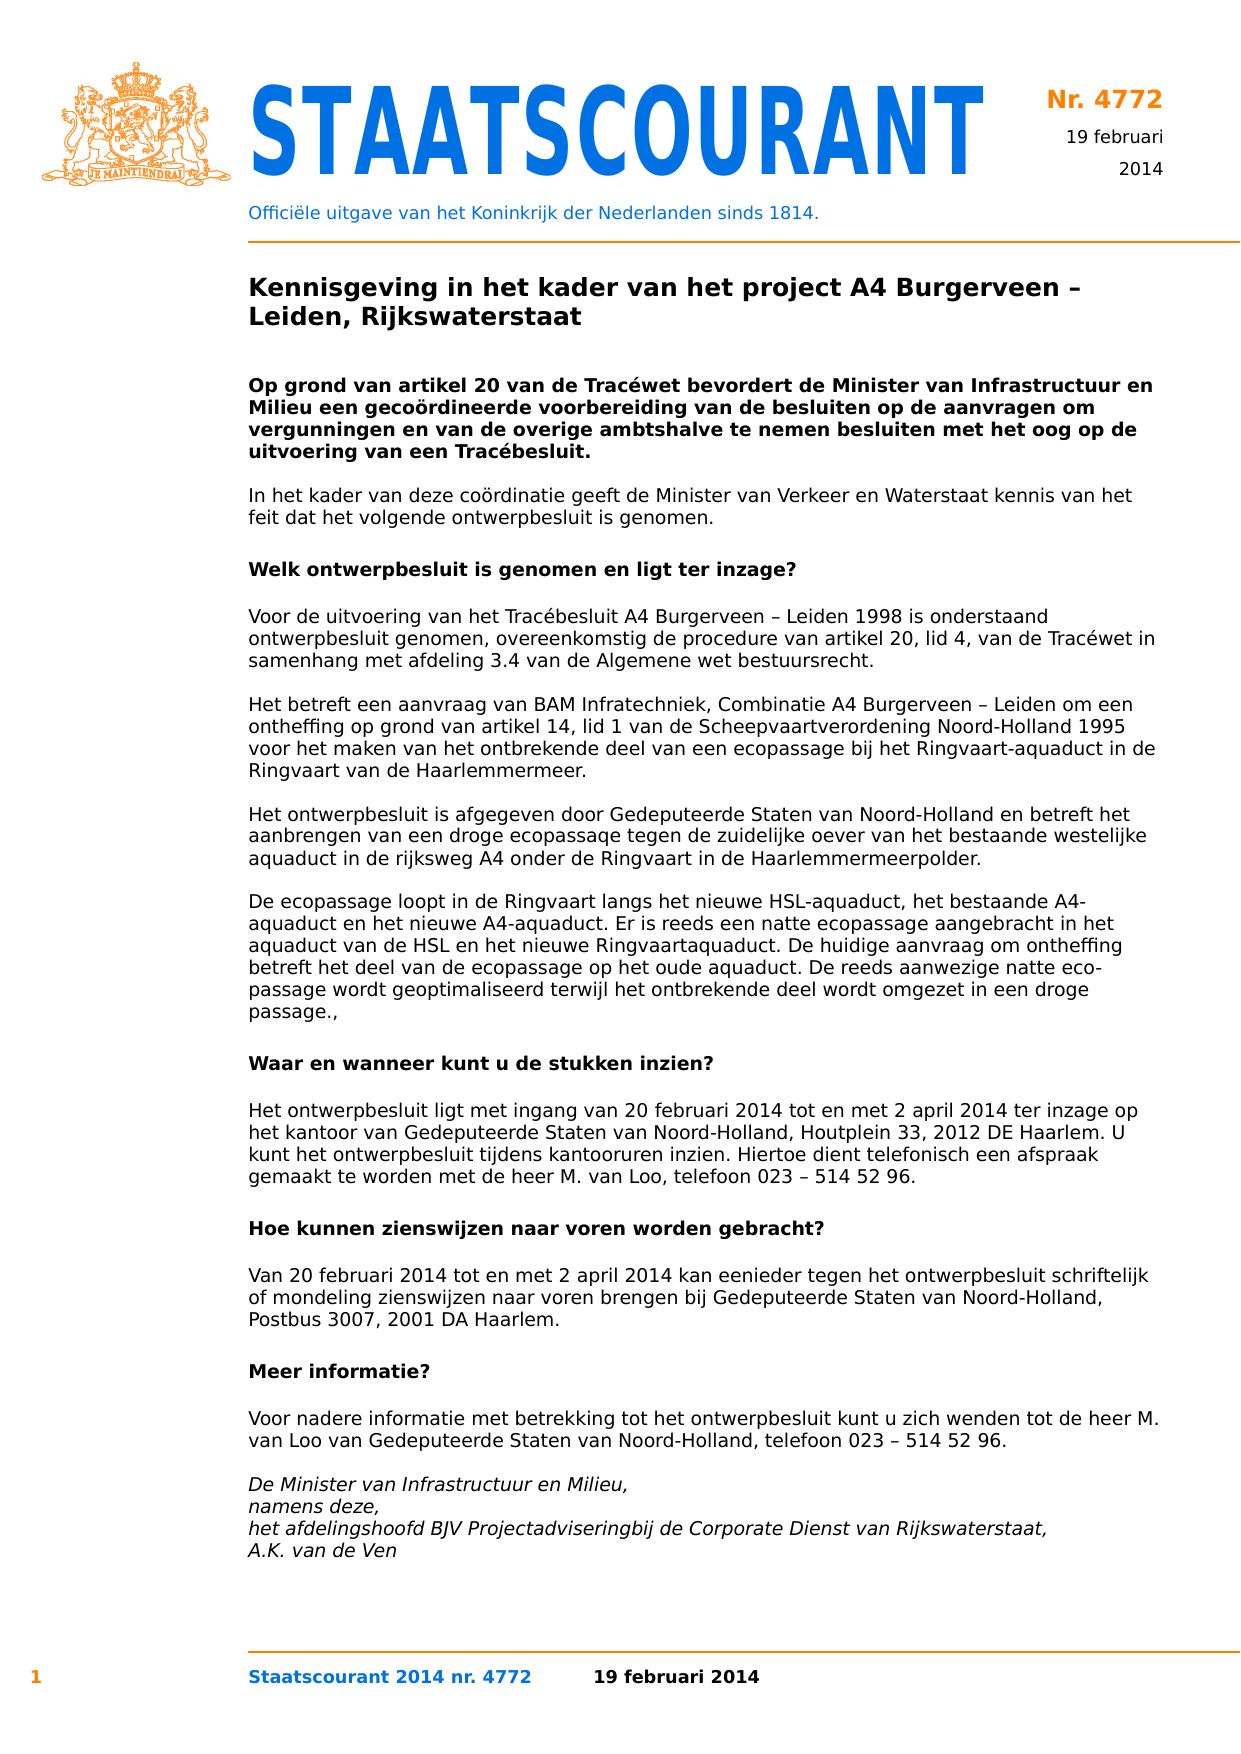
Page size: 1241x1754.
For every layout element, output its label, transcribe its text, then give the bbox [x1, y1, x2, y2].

subtitle Waar en wanneer kunt u de stukken inzien? [248, 1053, 1163, 1075]
text Van 20 februari 2014 tot en met 2 april 2014 kan eenieder tegen het ontwerpbesluit schriftelijk of mondeling zienswijzen naar voren brengen bij Gedeputeerde Staten van Noord-Holland, Postbus 3007, 2001 DA Haarlem. [248, 1265, 1163, 1331]
text Het ontwerpbesluit ligt met ingang van 20 februari 2014 tot en met 2 april 2014 ter inzage op het kantoor van Gedeputeerde Staten van Noord-Holland, Houtplein 33, 2012 DE Haarlem. U kunt het ontwerpbesluit tijdens kantooruren inzien. Hiertoe dient telefonisch een afspraak gemaakt te worden met de heer M. van Loo, telefoon 023 – 514 52 96. [248, 1100, 1163, 1188]
table_cell 19 februari [998, 121, 1240, 153]
picture [41, 62, 231, 186]
subtitle Hoe kunnen zienswijzen naar voren worden gebracht? [248, 1218, 1163, 1240]
text De ecopassage loopt in de Ringvaart langs het nieuwe HSL-aquaduct, het bestaande A4- aquaduct en het nieuwe A4-aquaduct. Er is reeds een natte ecopassage aangebracht in het aquaduct van de HSL en het nieuwe Ringvaartaquaduct. De huidige aanvraag om ontheffing betreft het deel van de ecopassage op het oude aquaduct. De reeds aanwezige natte eco-passage wordt geoptimaliseerd terwijl het ontbrekende deel wordt omgezet in een droge passage., [248, 891, 1163, 1023]
table_cell 2014 [998, 153, 1240, 203]
subtitle Meer informatie? [248, 1361, 1163, 1383]
subtitle Welk ontwerpbesluit is genomen en ligt ter inzage? [248, 559, 1163, 581]
table_header Nr. 4772 [998, 62, 1240, 121]
table_cell Officiële uitgave van het Koninkrijk der Nederlanden sinds 1814. [248, 203, 1240, 241]
table_header [25, 62, 248, 241]
text In het kader van deze coördinatie geeft de Minister van Verkeer en Waterstaat kennis van het feit dat het volgende ontwerpbesluit is genomen. [248, 485, 1163, 529]
text Voor de uitvoering van het Tracébesluit A4 Burgerveen – Leiden 1998 is onderstaand ontwerpbesluit genomen, overeenkomstig de procedure van artikel 20, lid 4, van de Tracéwet in samenhang met afdeling 3.4 van de Algemene wet bestuursrecht. [248, 606, 1163, 672]
text Het ontwerpbesluit is afgegeven door Gedeputeerde Staten van Noord-Holland en betreft het aanbrengen van een droge ecopassaqe tegen de zuidelijke oever van het bestaande westelijke aquaduct in de rijksweg A4 onder de Ringvaart in de Haarlemmermeerpolder. [248, 803, 1163, 869]
table_header STAATSCOURANT [248, 62, 998, 203]
text De Minister van Infrastructuur en Milieu, namens deze, het afdelingshoofd BJV Projectadviseringbij de Corporate Dienst van Rijkswaterstaat, A.K. van de Ven [248, 1474, 1163, 1562]
text Het betreft een aanvraag van BAM Infratechniek, Combinatie A4 Burgerveen – Leiden om een ontheffing op grond van artikel 14, lid 1 van de Scheepvaartverordening Noord-Holland 1995 voor het maken van het ontbrekende deel van een ecopassage bij het Ringvaart-aquaduct in de Ringvaart van de Haarlemmermeer. [248, 694, 1163, 782]
text Voor nadere informatie met betrekking tot het ontwerpbesluit kunt u zich wenden tot de heer M. van Loo van Gedeputeerde Staten van Noord-Holland, telefoon 023 – 514 52 96. [248, 1408, 1163, 1452]
text Op grond van artikel 20 van de Tracéwet bevordert de Minister van Infrastructuur en Milieu een gecoördineerde voorbereiding van de besluiten op de aanvragen om vergunningen en van de overige ambtshalve te nemen besluiten met het oog op de uitvoering van een Tracébesluit. [248, 375, 1163, 463]
subtitle Kennisgeving in het kader van het project A4 Burgerveen – Leiden, Rijkswaterstaat [248, 273, 1163, 331]
